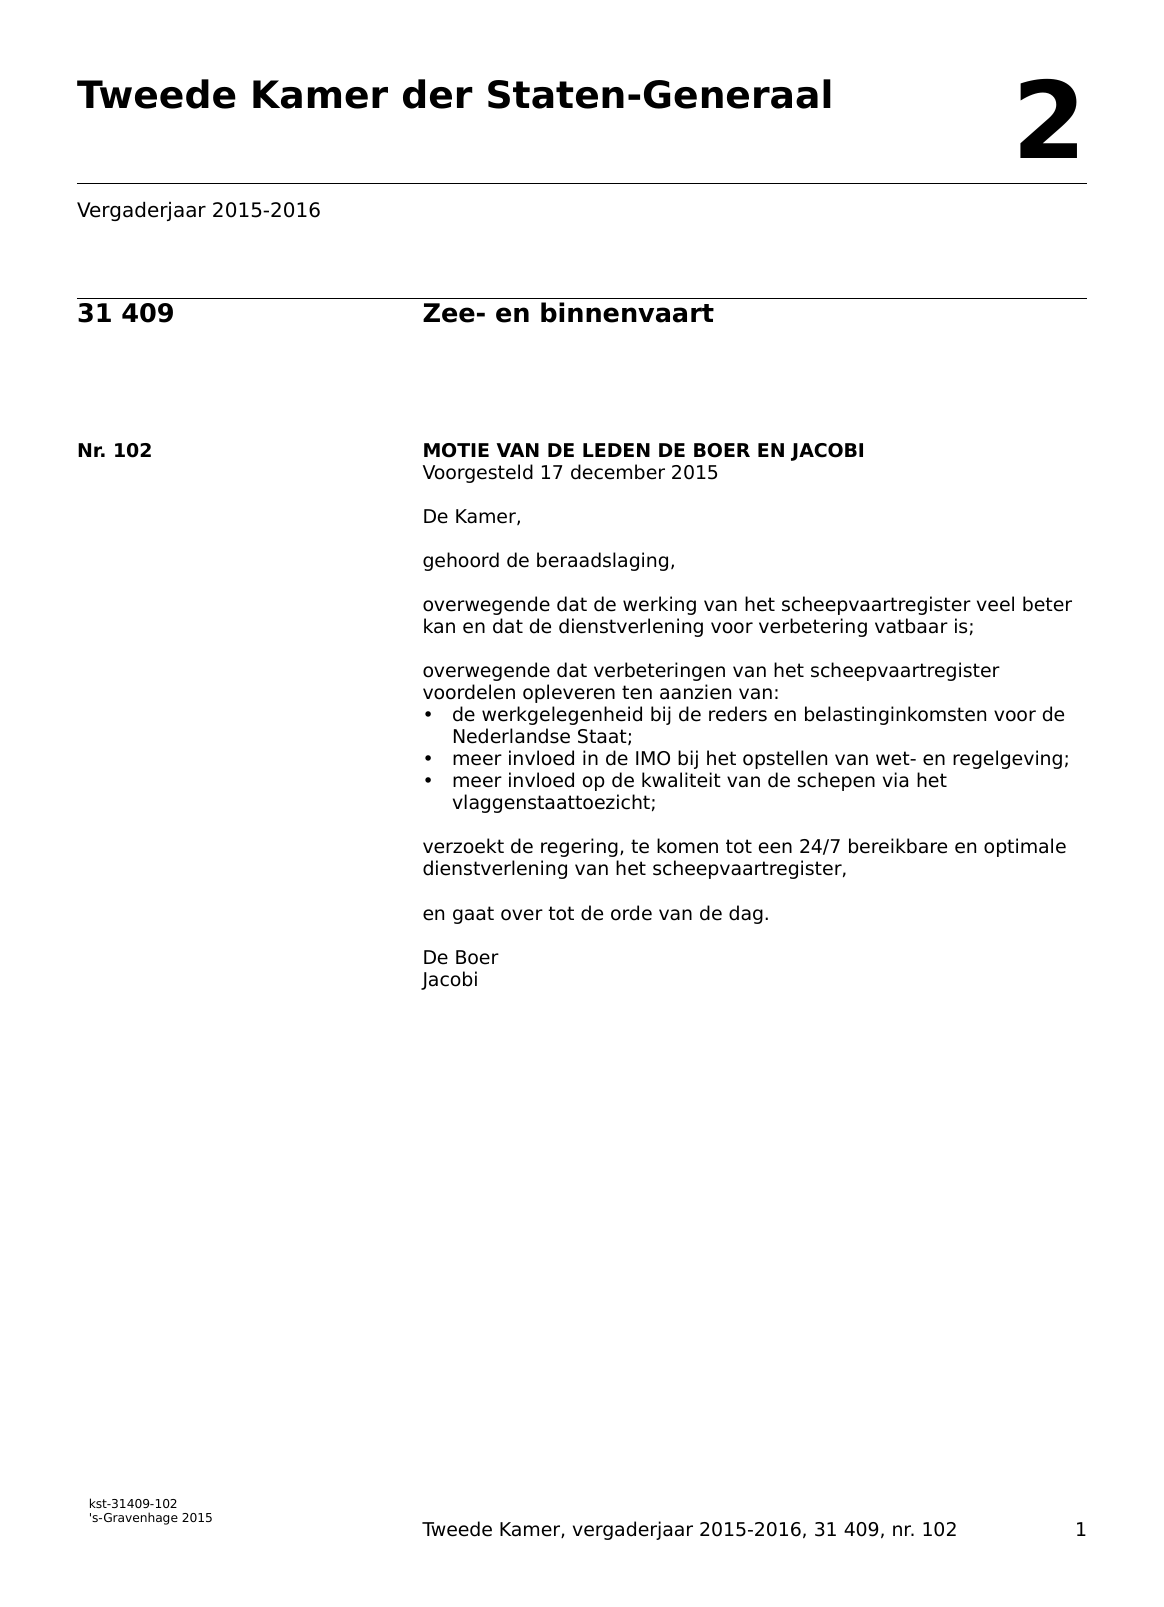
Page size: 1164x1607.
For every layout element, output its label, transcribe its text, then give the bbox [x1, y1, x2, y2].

text De Boer [422, 947, 1087, 969]
text kst-31409-102 [88, 1497, 323, 1511]
text • de werkgelegenheid bij de reders en belastinginkomsten voor de Nederlandse Staat; [422, 704, 1087, 748]
subtitle Nr. 102 MOTIE VAN DE LEDEN DE BOER EN JACOBI [77, 440, 1087, 462]
table_header 2 [886, 59, 1087, 183]
text overwegende dat de werking van het scheepvaartregister veel beter kan en dat de dienstverlening voor verbetering vatbaar is; [422, 594, 1087, 638]
text Voorgesteld 17 december 2015 [422, 462, 1087, 484]
text verzoekt de regering, te komen tot een 24/7 bereikbare en optimale dienstverlening van het scheepvaartregister, [422, 836, 1087, 880]
text gehoord de beraadslaging, [422, 550, 1087, 572]
text overwegende dat verbeteringen van het scheepvaartregister voordelen opleveren ten aanzien van: [422, 660, 1087, 704]
table_header Tweede Kamer der Staten-Generaal [77, 59, 886, 183]
text en gaat over tot de orde van de dag. [422, 902, 1087, 924]
subtitle 31 409 Zee- en binnenvaart [77, 299, 1087, 329]
text Jacobi [422, 969, 1087, 991]
text • meer invloed in de IMO bij het opstellen van wet- en regelgeving; [422, 748, 1087, 770]
text 's-Gravenhage 2015 [88, 1511, 323, 1525]
text • meer invloed op de kwaliteit van de schepen via het vlaggenstaattoezicht; [422, 770, 1087, 814]
table_cell Vergaderjaar 2015-2016 [77, 184, 1087, 298]
text De Kamer, [422, 506, 1087, 528]
